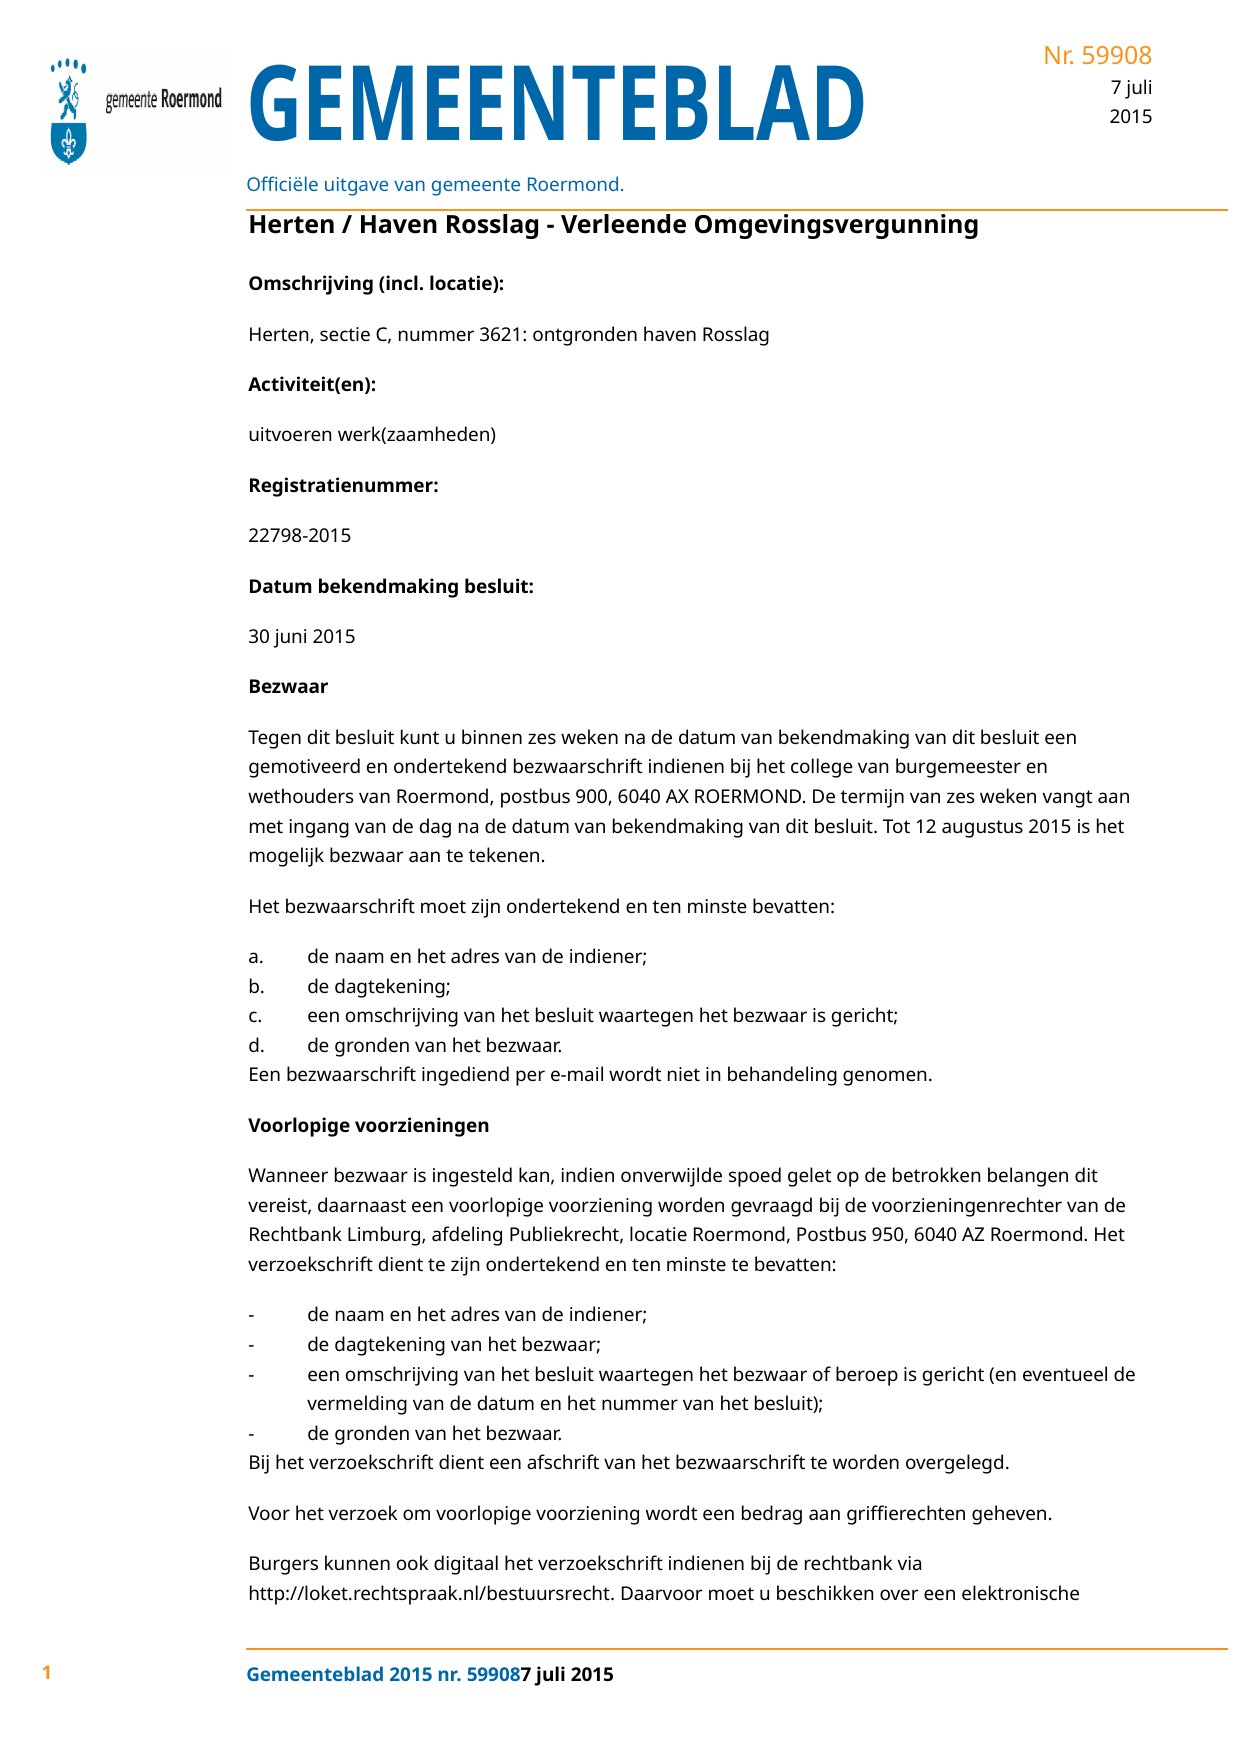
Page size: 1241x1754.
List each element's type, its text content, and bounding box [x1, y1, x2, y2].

text Het bezwaarschrift moet zijn ondertekend en ten minste bevatten: [248, 893, 1152, 918]
list de naam en het adres van de indiener; [248, 1302, 1152, 1327]
text Bij het verzoekschrift dient een afschrift van het bezwaarschrift te worden overgelegd. [248, 1449, 1152, 1475]
text Voorlopige voorzieningen [248, 1112, 1152, 1138]
text Herten, sectie C, nummer 3621: ontgronden haven Rosslag [248, 321, 1152, 346]
text Activiteit(en): [248, 371, 1152, 397]
text Registratienummer: [248, 472, 1152, 498]
list de gronden van het bezwaar. [248, 1032, 1152, 1058]
text Een bezwaarschrift ingediend per e-mail wordt niet in behandeling genomen. [248, 1062, 1152, 1087]
text Wanneer bezwaar is ingesteld kan, indien onverwijlde spoed gelet op de betrokken belangen dit vereist, daarnaast een voorlopige voorziening worden gevraagd bij de voorzieningenrechter van de Rechtbank Limburg, afdeling Publiekrecht, locatie Roermond, Postbus 950, 6040 AZ Roermond. Het verzoekschrift dient te zijn ondertekend en ten minste te bevatten: [248, 1162, 1152, 1277]
text Bezwaar [248, 674, 1152, 699]
list de dagtekening van het bezwaar; [248, 1331, 1152, 1357]
list een omschrijving van het besluit waartegen het bezwaar of beroep is gericht (en eventueel de vermelding van de datum en het nummer van het besluit); [248, 1361, 1152, 1416]
text Voor het verzoek om voorlopige voorziening wordt een bedrag aan griffierechten geheven. [248, 1500, 1152, 1526]
text 30 juni 2015 [248, 623, 1152, 649]
text Burgers kunnen ook digitaal het verzoekschrift indienen bij de rechtbank via http://loket.rechtspraak.nl/bestuursrecht. Daarvoor moet u beschikken over een elektronische [248, 1550, 1152, 1606]
picture [41, 47, 231, 172]
list een omschrijving van het besluit waartegen het bezwaar is gericht; [248, 1002, 1152, 1028]
text 22798-2015 [248, 522, 1152, 548]
text Omschrijving (incl. locatie): [248, 270, 1152, 296]
text Tegen dit besluit kunt u binnen zes weken na de datum van bekendmaking van dit besluit een gemotiveerd en ondertekend bezwaarschrift indienen bij het college van burgemeester en wethouders van Roermond, postbus 900, 6040 AX ROERMOND. De termijn van zes weken vangt aan met ingang van de dag na de datum van bekendmaking van dit besluit. Tot 12 augustus 2015 is het mogelijk bezwaar aan te tekenen. [248, 724, 1152, 868]
list de dagtekening; [248, 973, 1152, 998]
text Herten / Haven Rosslag - Verleende Omgevingsvergunning [248, 211, 1152, 241]
text Datum bekendmaking besluit: [248, 573, 1152, 598]
list de naam en het adres van de indiener; [248, 943, 1152, 969]
text uitvoeren werk(zaamheden) [248, 422, 1152, 447]
list de gronden van het bezwaar. [248, 1420, 1152, 1446]
